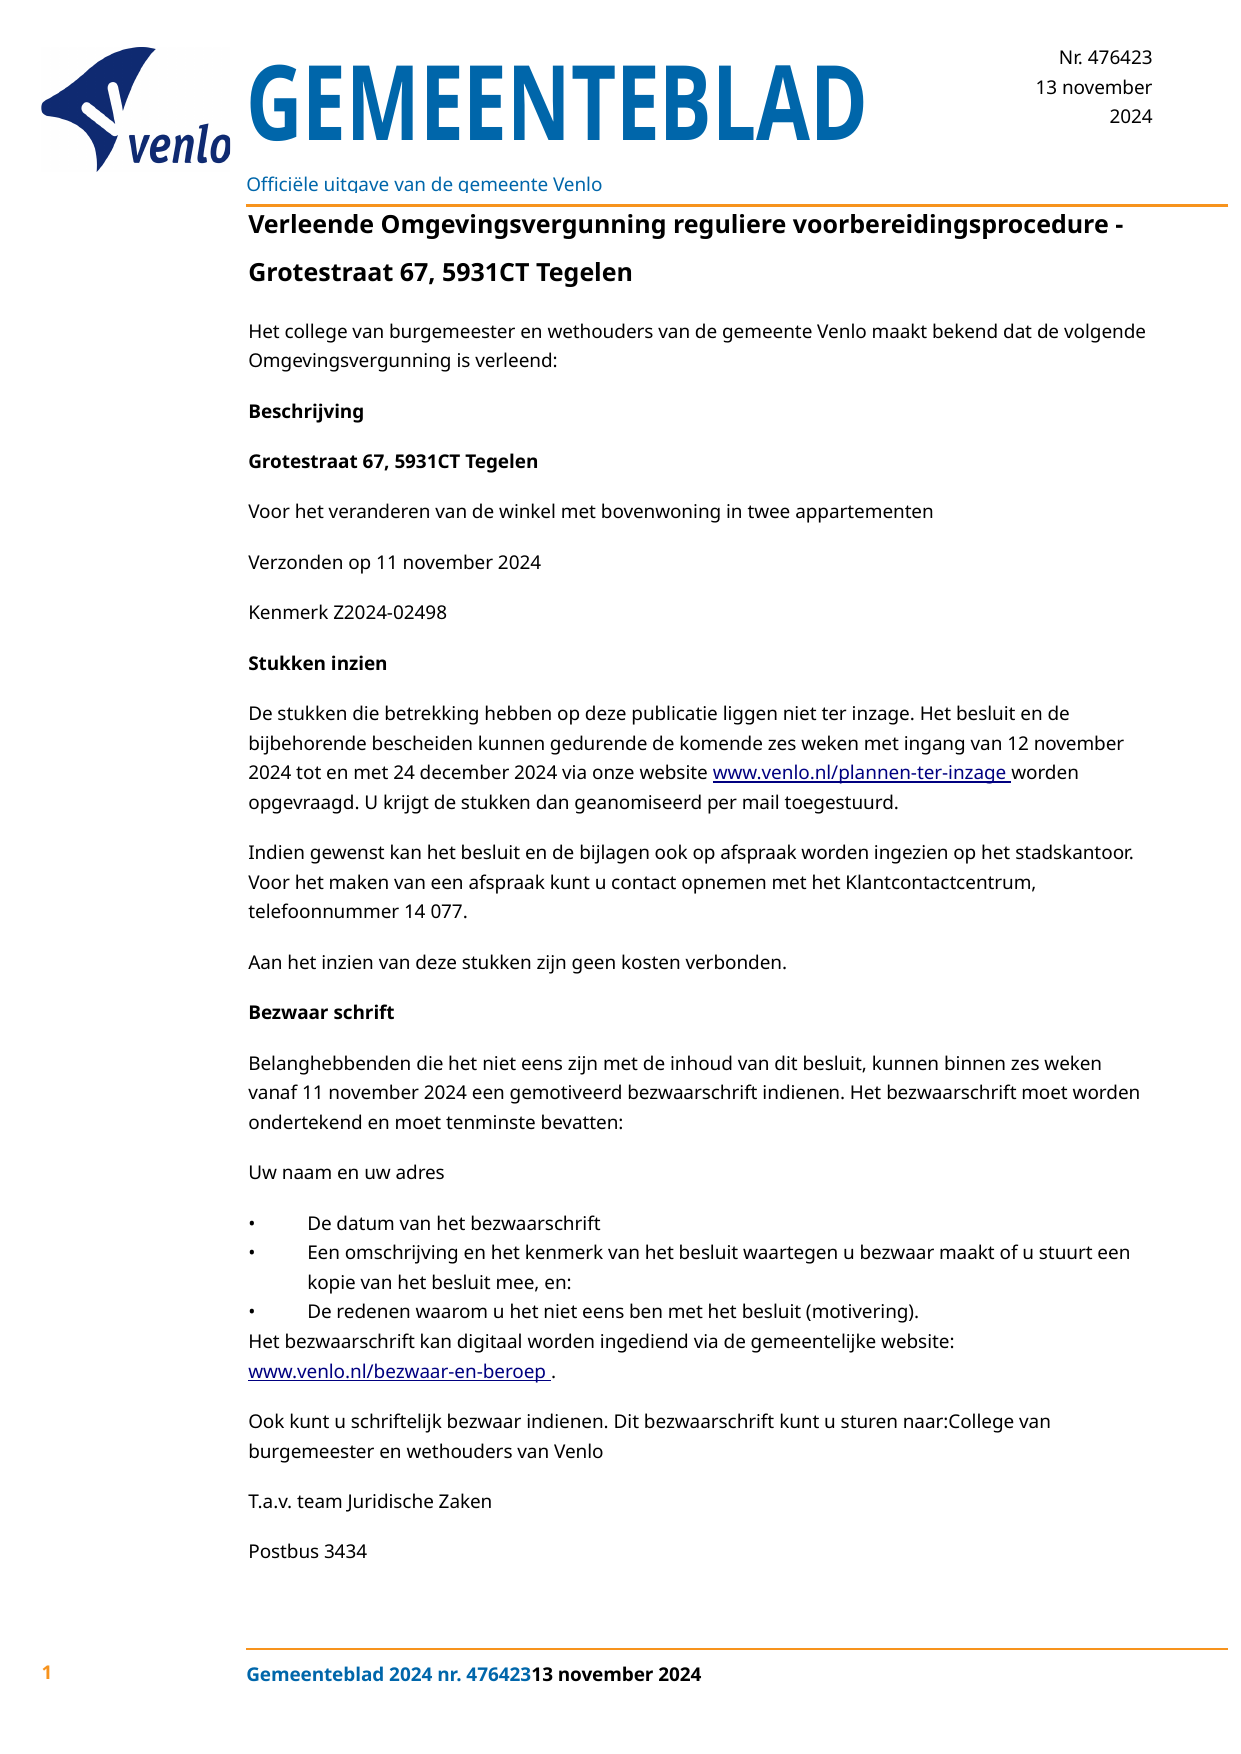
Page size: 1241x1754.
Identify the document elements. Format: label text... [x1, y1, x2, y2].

text Kenmerk Z2024-02498 [248, 599, 1152, 625]
text Grotestraat 67, 5931CT Tegelen [248, 448, 1152, 474]
list Een omschrijving en het kenmerk van het besluit waartegen u bezwaar maakt of u stuurt een kopie van het besluit mee, en: [248, 1239, 1152, 1295]
text Indien gewenst kan het besluit en de bijlagen ook op afspraak worden ingezien op het stadskantoor. Voor het maken van een afspraak kunt u contact opnemen met het Klantcontactcentrum, telefoonnummer 14 077. [248, 839, 1152, 924]
text Belanghebbenden die het niet eens zijn met de inhoud van dit besluit, kunnen binnen zes weken vanaf 11 november 2024 een gemotiveerd bezwaarschrift indienen. Het bezwaarschrift moet worden ondertekend en moet tenminste bevatten: [248, 1050, 1152, 1135]
text Bezwaar schrift [248, 999, 1152, 1025]
text Voor het veranderen van de winkel met bovenwoning in twee appartementen [248, 499, 1152, 524]
picture [41, 47, 231, 172]
text Uw naam en uw adres [248, 1159, 1152, 1185]
text Stukken inzien [248, 650, 1152, 676]
list De datum van het bezwaarschrift [248, 1210, 1152, 1236]
list De redenen waarom u het niet eens ben met het besluit (motivering). [248, 1299, 1152, 1324]
text Verzonden op 11 november 2024 [248, 549, 1152, 575]
text Ook kunt u schriftelijk bezwaar indienen. Dit bezwaarschrift kunt u sturen naar:College van burgemeester en wethouders van Venlo [248, 1408, 1152, 1464]
text Beschrijving [248, 398, 1152, 424]
text T.a.v. team Juridische Zaken [248, 1488, 1152, 1514]
text Het college van burgemeester en wethouders van de gemeente Venlo maakt bekend dat de volgende Omgevingsvergunning is verleend: [248, 318, 1152, 373]
text Postbus 3434 [248, 1539, 1152, 1564]
text Verleende Omgevingsvergunning reguliere voorbereidingsprocedure - Grotestraat 67, 5931CT Tegelen [248, 207, 1152, 288]
text Het bezwaarschrift kan digitaal worden ingediend via de gemeentelijke website: www.venlo.nl/bezwaar-en-beroep . [248, 1328, 1152, 1384]
text Aan het inzien van deze stukken zijn geen kosten verbonden. [248, 949, 1152, 975]
text De stukken die betrekking hebben op deze publicatie liggen niet ter inzage. Het besluit en de bijbehorende bescheiden kunnen gedurende de komende zes weken met ingang van 12 november 2024 tot en met 24 december 2024 via onze website www.venlo.nl/plannen-ter-inzage worden opgevraagd. U krijgt de stukken dan geanomiseerd per mail toegestuurd. [248, 700, 1152, 815]
